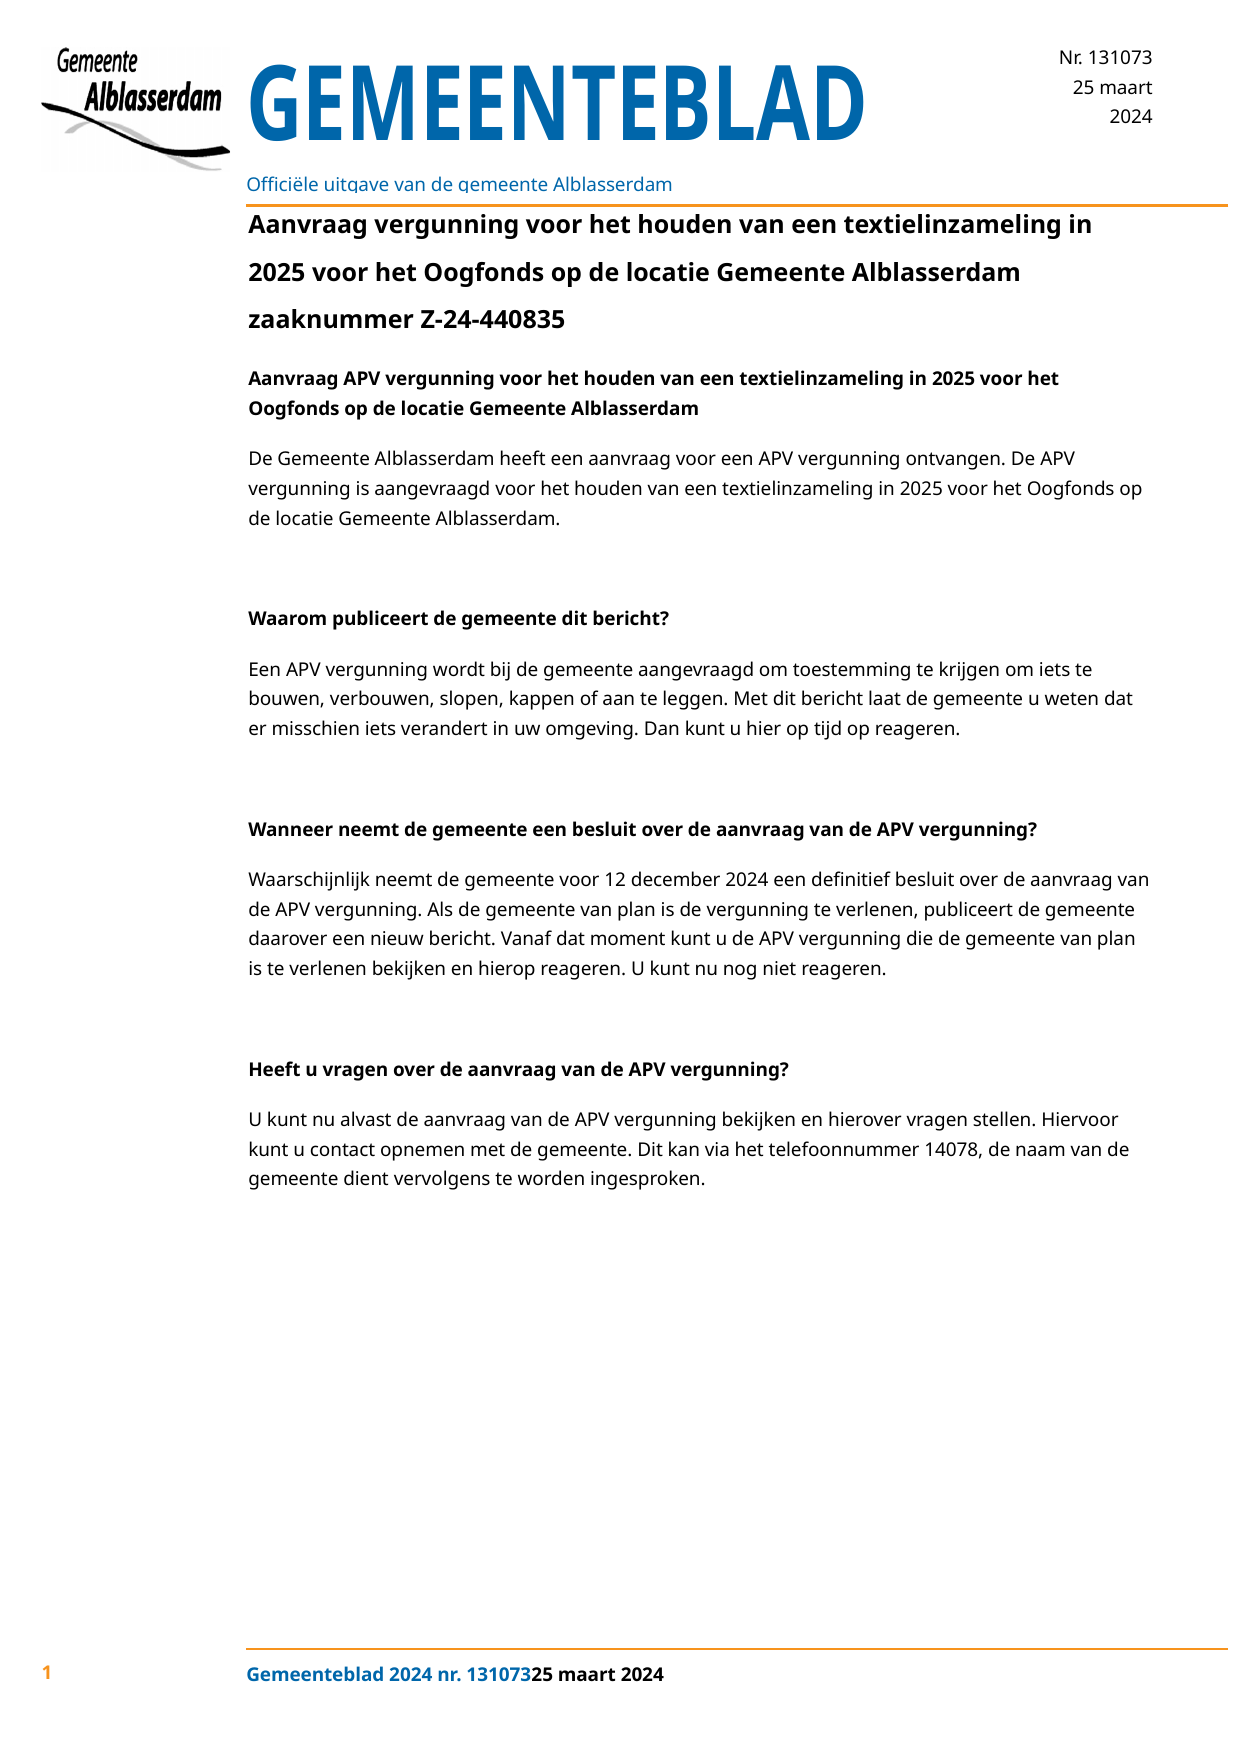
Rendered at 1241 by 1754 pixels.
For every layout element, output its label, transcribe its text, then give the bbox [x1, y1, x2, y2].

text Heeft u vragen over de aanvraag van de APV vergunning? [248, 1056, 1152, 1082]
picture [41, 47, 231, 172]
text U kunt nu alvast de aanvraag van de APV vergunning bekijken en hierover vragen stellen. Hiervoor kunt u contact opnemen met de gemeente. Dit kan via het telefoonnummer 14078, de naam van de gemeente dient vervolgens te worden ingesproken. [248, 1106, 1152, 1191]
text Wanneer neemt de gemeente een besluit over de aanvraag van de APV vergunning? [248, 816, 1152, 842]
text Aanvraag APV vergunning voor het houden van een textielinzameling in 2025 voor het Oogfonds op de locatie Gemeente Alblasserdam [248, 366, 1152, 421]
text Waarom publiceert de gemeente dit bericht? [248, 606, 1152, 631]
text Aanvraag vergunning voor het houden van een textielinzameling in 2025 voor het Oogfonds op de locatie Gemeente Alblasserdam zaaknummer Z-24-440835 [248, 207, 1152, 336]
text Waarschijnlijk neemt de gemeente voor 12 december 2024 een definitief besluit over de aanvraag van de APV vergunning. Als de gemeente van plan is de vergunning te verlenen, publiceert de gemeente daarover een nieuw bericht. Vanaf dat moment kunt u de APV vergunning die de gemeente van plan is te verlenen bekijken en hierop reageren. U kunt nu nog niet reageren. [248, 866, 1152, 981]
text De Gemeente Alblasserdam heeft een aanvraag voor een APV vergunning ontvangen. De APV vergunning is aangevraagd voor het houden van een textielinzameling in 2025 voor het Oogfonds op de locatie Gemeente Alblasserdam. [248, 446, 1152, 530]
text Een APV vergunning wordt bij de gemeente aangevraagd om toestemming te krijgen om iets te bouwen, verbouwen, slopen, kappen of aan te leggen. Met dit bericht laat de gemeente u weten dat er misschien iets verandert in uw omgeving. Dan kunt u hier op tijd op reageren. [248, 656, 1152, 741]
